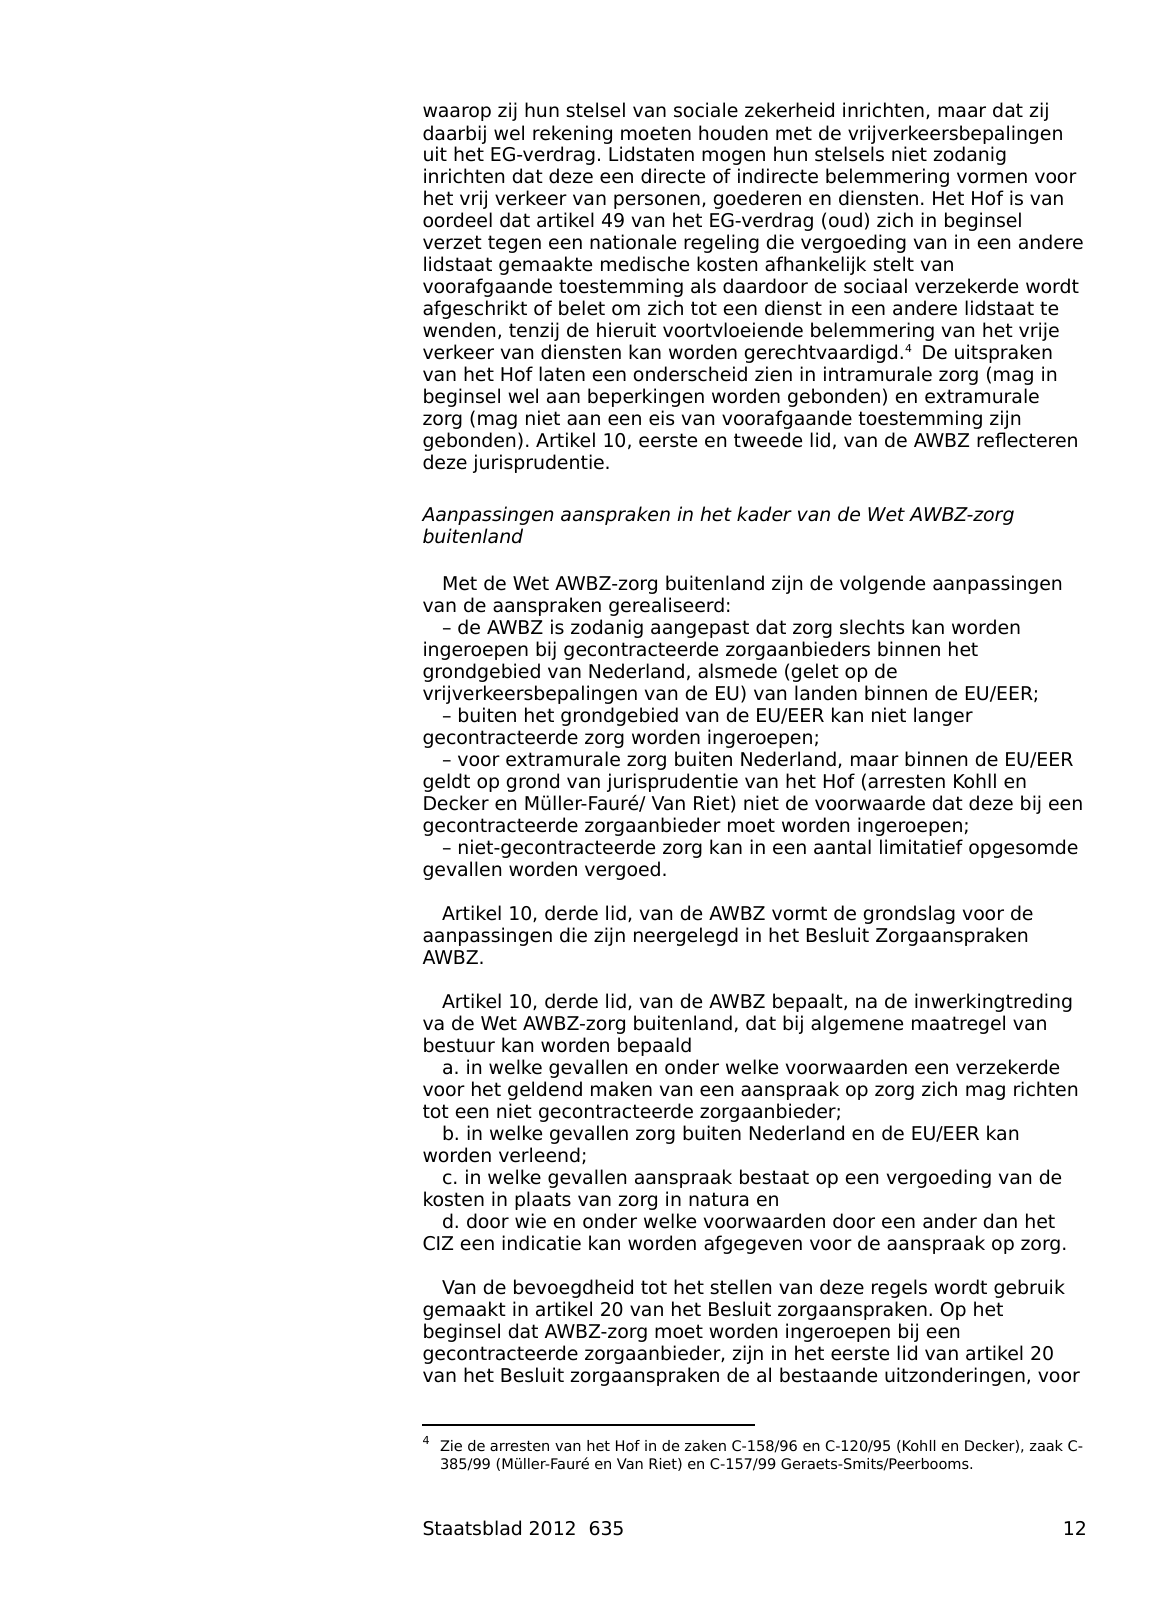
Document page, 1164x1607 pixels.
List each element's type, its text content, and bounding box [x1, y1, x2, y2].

text b. in welke gevallen zorg buiten Nederland en de EU/EER kan worden verleend; [422, 1123, 1087, 1167]
text Van de bevoegdheid tot het stellen van deze regels wordt gebruik gemaakt in artikel 20 van het Besluit zorgaanspraken. Op het beginsel dat AWBZ-zorg moet worden ingeroepen bij een gecontracteerde zorgaanbieder, zijn in het eerste lid van artikel 20 van het Besluit zorgaanspraken de al bestaande uitzonderingen, voor [422, 1277, 1087, 1387]
text c. in welke gevallen aanspraak bestaat op een vergoeding van de kosten in plaats van zorg in natura en [422, 1167, 1087, 1211]
text – voor extramurale zorg buiten Nederland, maar binnen de EU/EER geldt op grond van jurisprudentie van het Hof (arresten Kohll en Decker en Müller-Fauré/ Van Riet) niet de voorwaarde dat deze bij een gecontracteerde zorgaanbieder moet worden ingeroepen; [422, 749, 1087, 837]
subtitle Aanpassingen aanspraken in het kader van de Wet AWBZ-zorg buitenland [422, 504, 1087, 548]
text Met de Wet AWBZ-zorg buitenland zijn de volgende aanpassingen van de aanspraken gerealiseerd: [422, 573, 1087, 617]
text – de AWBZ is zodanig aangepast dat zorg slechts kan worden ingeroepen bij gecontracteerde zorgaanbieders binnen het grondgebied van Nederland, alsmede (gelet op de vrijverkeersbepalingen van de EU) van landen binnen de EU/EER; [422, 617, 1087, 705]
text waarop zij hun stelsel van sociale zekerheid inrichten, maar dat zij daarbij wel rekening moeten houden met de vrijverkeersbepalingen uit het EG-verdrag. Lidstaten mogen hun stelsels niet zodanig inrichten dat deze een directe of indirecte belemmering vormen voor het vrij verkeer van personen, goederen en diensten. Het Hof is van oordeel dat artikel 49 van het EG-verdrag (oud) zich in beginsel verzet tegen een nationale regeling die vergoeding van in een andere lidstaat gemaakte medische kosten afhankelijk stelt van voorafgaande toestemming als daardoor de sociaal verzekerde wordt afgeschrikt of belet om zich tot een dienst in een andere lidstaat te wenden, tenzij de hieruit voortvloeiende belemmering van het vrije verkeer van diensten kan worden gerechtvaardigd. De uitspraken van het Hof laten een onderscheid zien in intramurale zorg (mag in beginsel wel aan beperkingen worden gebonden) en extramurale zorg (mag niet aan een eis van voorafgaande toestemming zijn gebonden). Artikel 10, eerste en tweede lid, van de AWBZ reflecteren deze jurisprudentie. [422, 100, 1087, 474]
text Zie de arresten van het Hof in de zaken C-158/96 en C-120/95 (Kohll en Decker), zaak C-385/99 (Müller-Fauré en Van Riet) en C-157/99 Geraets-Smits/Peerbooms. [422, 1434, 1087, 1473]
text – buiten het grondgebied van de EU/EER kan niet langer gecontracteerde zorg worden ingeroepen; [422, 705, 1087, 749]
text d. door wie en onder welke voorwaarden door een ander dan het CIZ een indicatie kan worden afgegeven voor de aanspraak op zorg. [422, 1211, 1087, 1255]
text Artikel 10, derde lid, van de AWBZ vormt de grondslag voor de aanpassingen die zijn neergelegd in het Besluit Zorgaanspraken AWBZ. [422, 903, 1087, 969]
text Artikel 10, derde lid, van de AWBZ bepaalt, na de inwerkingtreding va de Wet AWBZ-zorg buitenland, dat bij algemene maatregel van bestuur kan worden bepaald [422, 991, 1087, 1057]
text a. in welke gevallen en onder welke voorwaarden een verzekerde voor het geldend maken van een aanspraak op zorg zich mag richten tot een niet gecontracteerde zorgaanbieder; [422, 1057, 1087, 1123]
text – niet-gecontracteerde zorg kan in een aantal limitatief opgesomde gevallen worden vergoed. [422, 837, 1087, 881]
